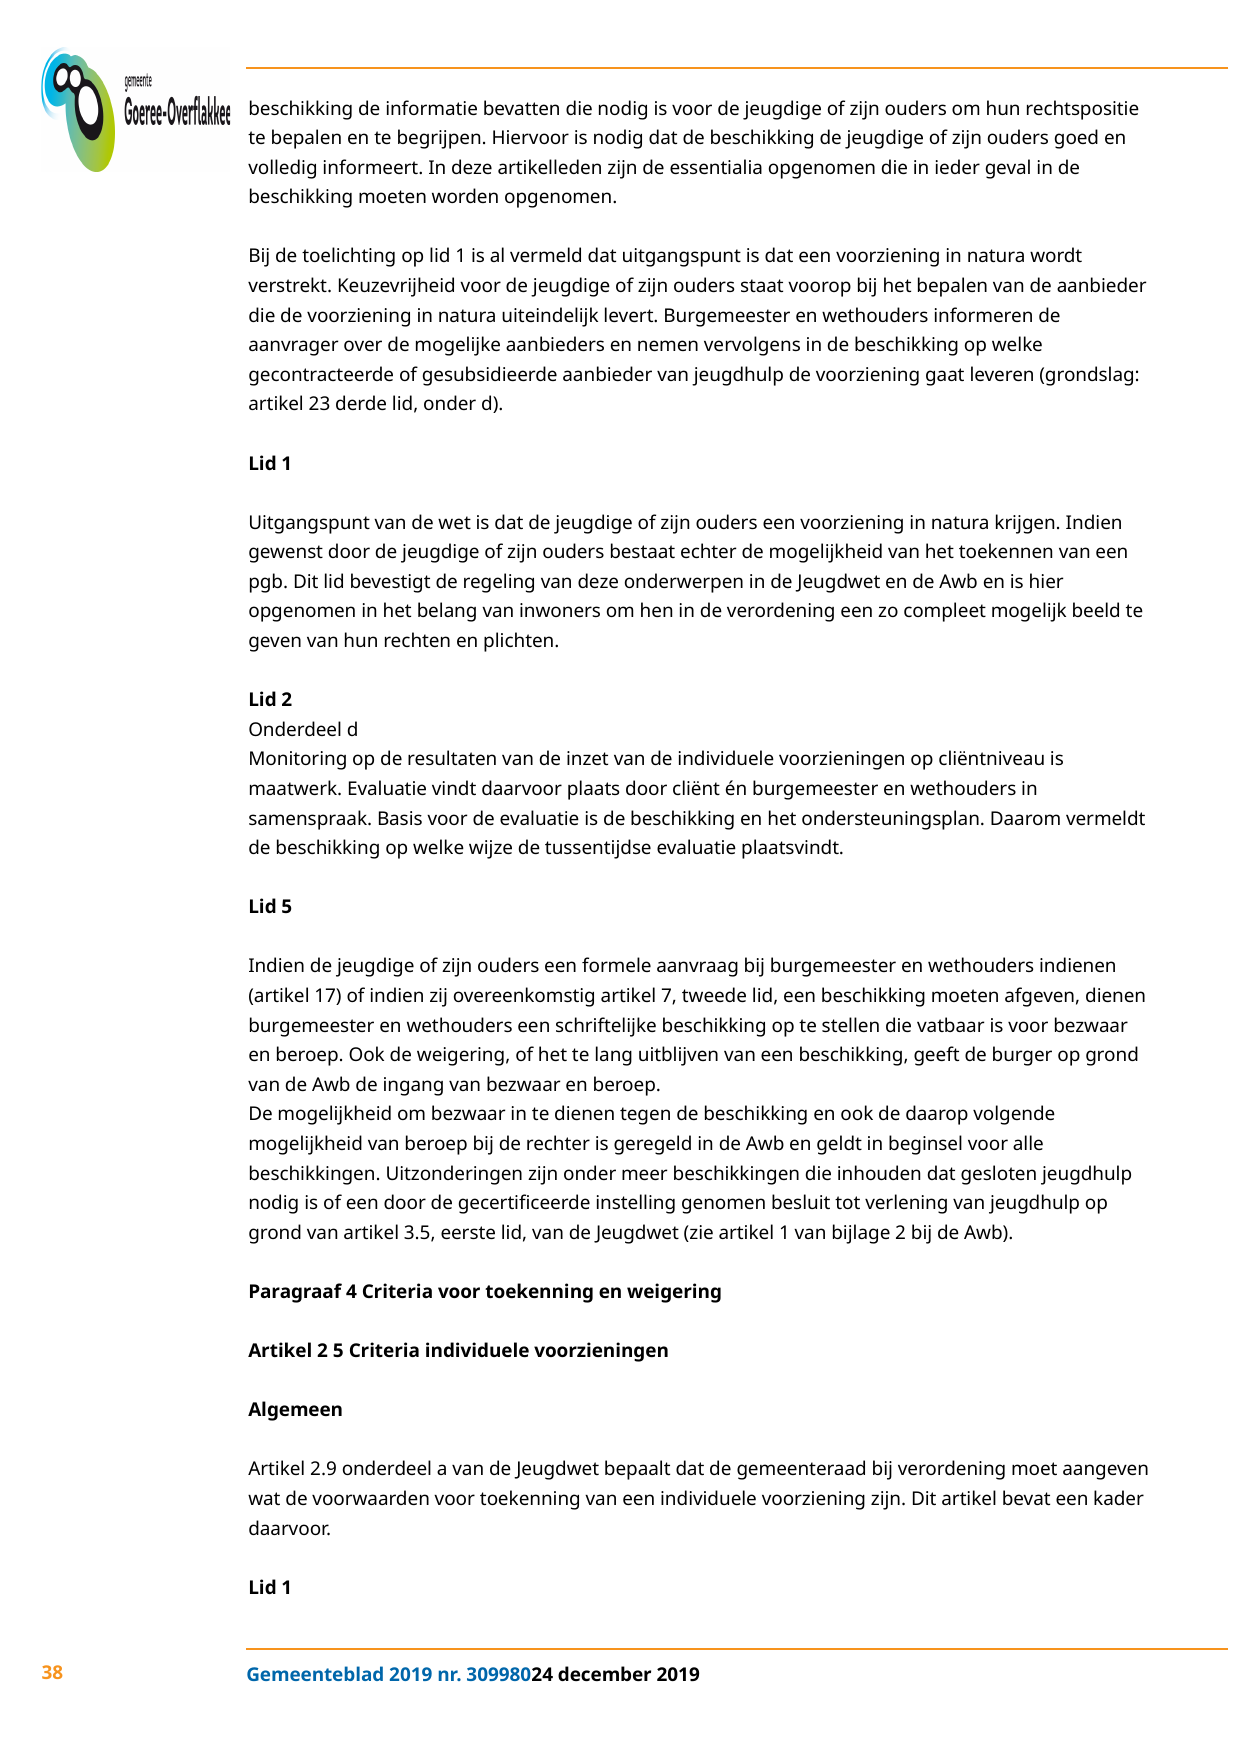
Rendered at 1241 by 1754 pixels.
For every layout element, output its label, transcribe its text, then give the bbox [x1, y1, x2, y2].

picture [41, 47, 231, 172]
text Artikel 2 5 Criteria individuele voorzieningen [248, 1337, 1152, 1363]
text Indien de jeugdige of zijn ouders een formele aanvraag bij burgemeester en wethouders indienen (artikel 17) of indien zij overeenkomstig artikel 7, tweede lid, een beschikking moeten afgeven, dienen burgemeester en wethouders een schriftelijke beschikking op te stellen die vatbaar is voor bezwaar en beroep. Ook de weigering, of het te lang uitblijven van een beschikking, geeft de burger op grond van de Awb de ingang van bezwaar en beroep. [248, 953, 1152, 1097]
text Lid 1 [248, 1574, 1152, 1600]
text Lid 5 [248, 893, 1152, 919]
text Lid 1 [248, 450, 1152, 476]
text Artikel 2.9 onderdeel a van de Jeugdwet bepaalt dat de gemeenteraad bij verordening moet aangeven wat de voorwaarden voor toekenning van een individuele voorziening zijn. Dit artikel bevat een kader daarvoor. [248, 1456, 1152, 1541]
text beschikking de informatie bevatten die nodig is voor de jeugdige of zijn ouders om hun rechtspositie te bepalen en te begrijpen. Hiervoor is nodig dat de beschikking de jeugdige of zijn ouders goed en volledig informeert. In deze artikelleden zijn de essentialia opgenomen die in ieder geval in de beschikking moeten worden opgenomen. [248, 95, 1152, 209]
text Bij de toelichting op lid 1 is al vermeld dat uitgangspunt is dat een voorziening in natura wordt verstrekt. Keuzevrijheid voor de jeugdige of zijn ouders staat voorop bij het bepalen van de aanbieder die de voorziening in natura uiteindelijk levert. Burgemeester en wethouders informeren de aanvrager over de mogelijke aanbieders en nemen vervolgens in de beschikking op welke gecontracteerde of gesubsidieerde aanbieder van jeugdhulp de voorziening gaat leveren (grondslag: artikel 23 derde lid, onder d). [248, 243, 1152, 416]
text Paragraaf 4 Criteria voor toekenning en weigering [248, 1278, 1152, 1304]
text De mogelijkheid om bezwaar in te dienen tegen de beschikking en ook de daarop volgende mogelijkheid van beroep bij de rechter is geregeld in de Awb en geldt in beginsel voor alle beschikkingen. Uitzonderingen zijn onder meer beschikkingen die inhouden dat gesloten jeugdhulp nodig is of een door de gecertificeerde instelling genomen besluit tot verlening van jeugdhulp op grond van artikel 3.5, eerste lid, van de Jeugdwet (zie artikel 1 van bijlage 2 bij de Awb). [248, 1101, 1152, 1245]
text Algemeen [248, 1396, 1152, 1422]
text Onderdeel d [248, 716, 1152, 742]
text Monitoring op de resultaten van de inzet van de individuele voorzieningen op cliëntniveau is maatwerk. Evaluatie vindt daarvoor plaats door cliënt én burgemeester en wethouders in samenspraak. Basis voor de evaluatie is de beschikking en het ondersteuningsplan. Daarom vermeldt de beschikking op welke wijze de tussentijdse evaluatie plaatsvindt. [248, 746, 1152, 860]
text Uitgangspunt van de wet is dat de jeugdige of zijn ouders een voorziening in natura krijgen. Indien gewenst door de jeugdige of zijn ouders bestaat echter de mogelijkheid van het toekennen van een pgb. Dit lid bevestigt de regeling van deze onderwerpen in de Jeugdwet en de Awb en is hier opgenomen in het belang van inwoners om hen in de verordening een zo compleet mogelijk beeld te geven van hun rechten en plichten. [248, 509, 1152, 653]
text Lid 2 [248, 686, 1152, 712]
